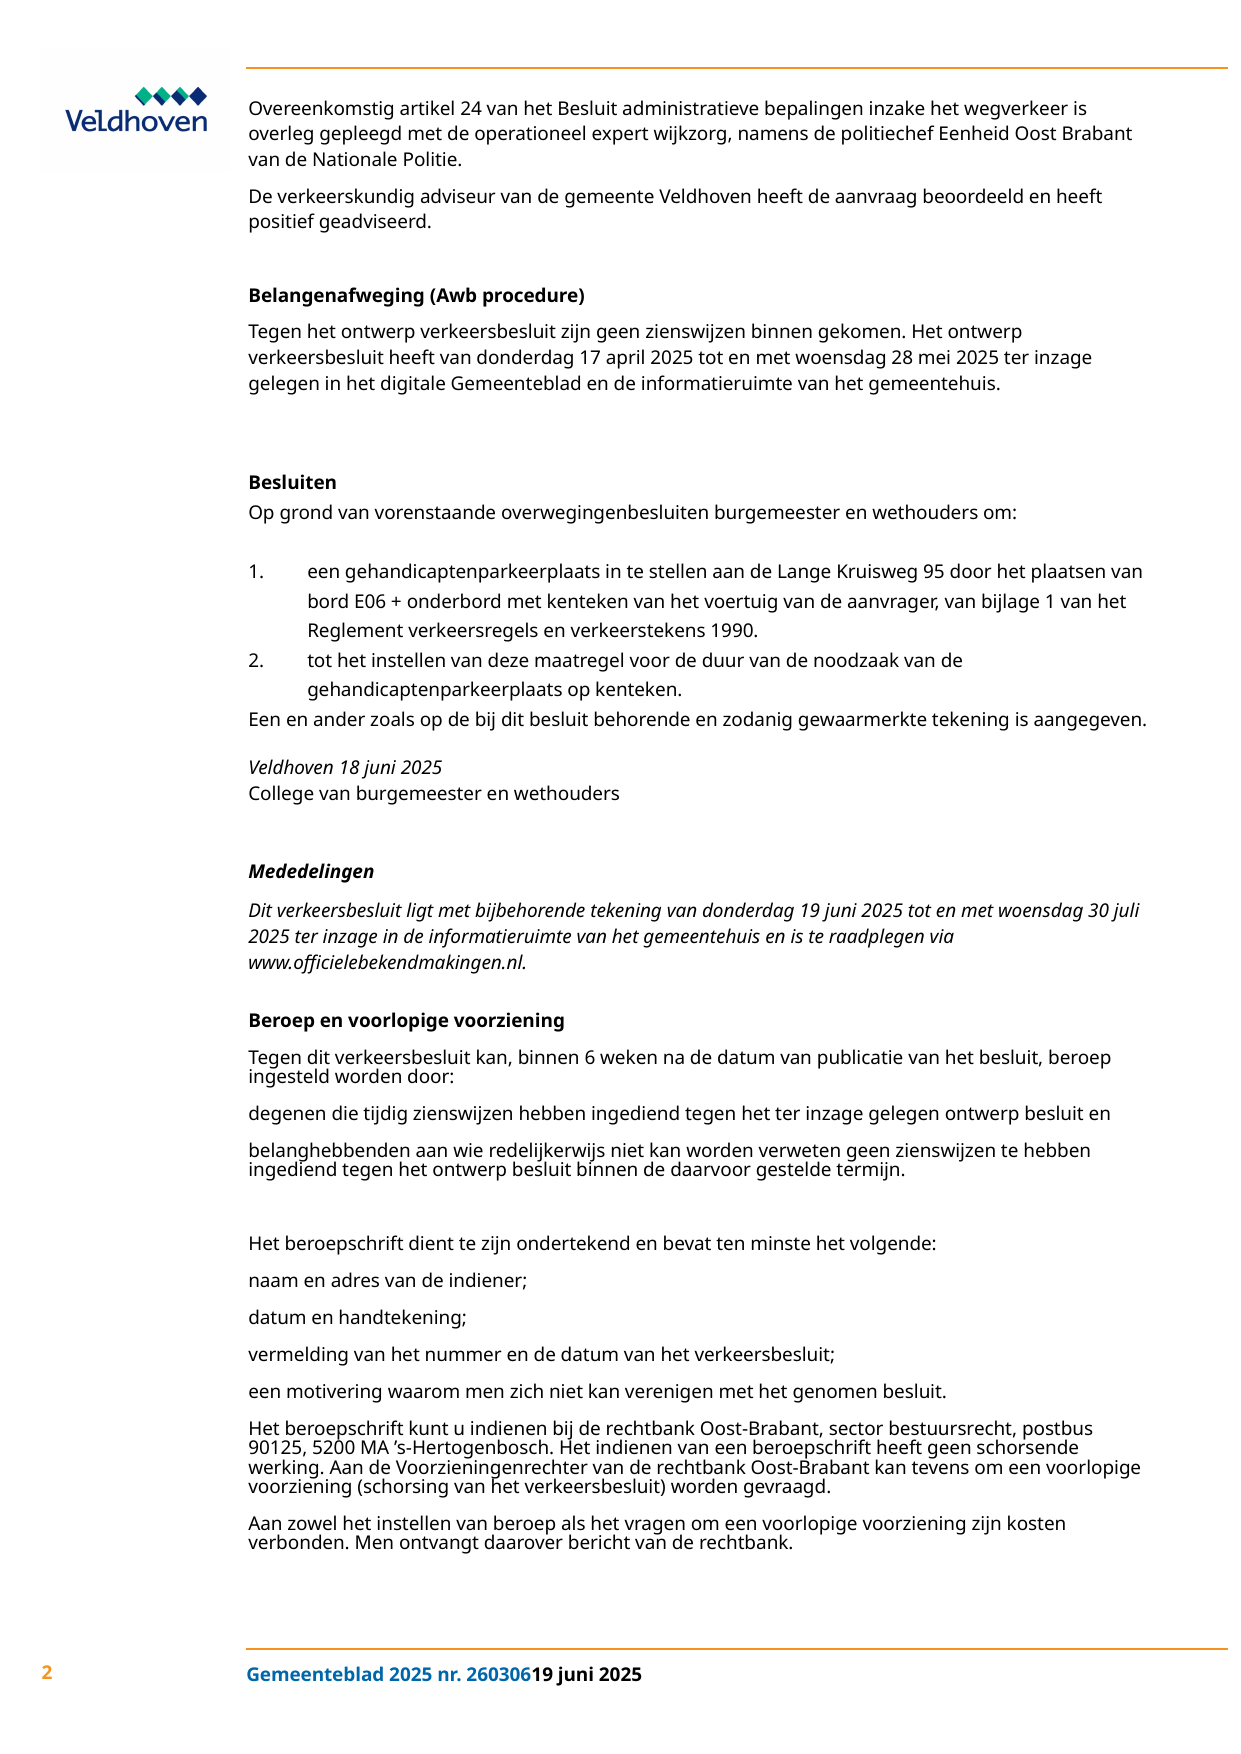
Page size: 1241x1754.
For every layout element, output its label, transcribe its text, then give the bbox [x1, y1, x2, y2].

text Tegen het ontwerp verkeersbesluit zijn geen zienswijzen binnen gekomen. Het ontwerp verkeersbesluit heeft van donderdag 17 april 2025 tot en met woensdag 28 mei 2025 ter inzage gelegen in het digitale Gemeenteblad en de informatieruimte van het gemeentehuis. [248, 319, 1152, 396]
text een motivering waarom men zich niet kan verenigen met het genomen besluit. [248, 1383, 1152, 1402]
text degenen die tijdig zienswijzen hebben ingediend tegen het ter inzage gelegen ontwerp besluit en [248, 1105, 1152, 1124]
text datum en handtekening; [248, 1309, 1152, 1328]
text Tegen dit verkeersbesluit kan, binnen 6 weken na de datum van publicatie van het besluit, beroep ingesteld worden door: [248, 1049, 1152, 1087]
text Dit verkeersbesluit ligt met bijbehorende tekening van donderdag 19 juni 2025 tot en met woensdag 30 juli 2025 ter inzage in de informatieruimte van het gemeentehuis en is te raadplegen via www.officielebekendmakingen.nl. [248, 898, 1152, 975]
text Op grond van vorenstaande overwegingenbesluiten burgemeester en wethouders om: [248, 499, 1152, 525]
text belanghebbenden aan wie redelijkerwijs niet kan worden verweten geen zienswijzen te hebben ingediend tegen het ontwerp besluit binnen de daarvoor gestelde termijn. [248, 1142, 1152, 1181]
text Overeenkomstig artikel 24 van het Besluit administratieve bepalingen inzake het wegverkeer is overleg gepleegd met de operationeel expert wijkzorg, namens de politiechef Eenheid Oost Brabant van de Nationale Politie. [248, 95, 1152, 172]
picture [41, 47, 231, 172]
text naam en adres van de indiener; [248, 1272, 1152, 1291]
text Besluiten [248, 469, 1152, 495]
text College van burgemeester en wethouders [248, 780, 1152, 805]
text Het beroepschrift dient te zijn ondertekend en bevat ten minste het volgende: [248, 1235, 1152, 1254]
text vermelding van het nummer en de datum van het verkeersbesluit; [248, 1346, 1152, 1365]
list een gehandicaptenparkeerplaats in te stellen aan de Lange Kruisweg 95 door het plaatsen van bord E06 + onderbord met kenteken van het voertuig van de aanvrager, van bijlage 1 van het Reglement verkeersregels en verkeerstekens 1990. [248, 558, 1152, 643]
text Een en ander zoals op de bij dit besluit behorende en zodanig gewaarmerkte tekening is aangegeven. [248, 706, 1152, 732]
list tot het instellen van deze maatregel voor de duur van de noodzaak van de gehandicaptenparkeerplaats op kenteken. [248, 647, 1152, 702]
text De verkeerskundig adviseur van de gemeente Veldhoven heeft de aanvraag beoordeeld en heeft positief geadviseerd. [248, 183, 1152, 234]
text Beroep en voorlopige voorziening [248, 1012, 1152, 1031]
text Het beroepschrift kunt u indienen bij de rechtbank Oost-Brabant, sector bestuursrecht, postbus 90125, 5200 MA ’s-Hertogenbosch. Het indienen van een beroepschrift heeft geen schorsende werking. Aan de Voorzieningenrechter van de rechtbank Oost-Brabant kan tevens om een voorlopige voorziening (schorsing van het verkeersbesluit) worden gevraagd. [248, 1420, 1152, 1497]
text Aan zowel het instellen van beroep als het vragen om een voorlopige voorziening zijn kosten verbonden. Men ontvangt daarover bericht van de rechtbank. [248, 1515, 1152, 1553]
text Veldhoven 18 juni 2025 [248, 754, 1152, 780]
text Mededelingen [248, 858, 1152, 884]
text Belangenafweging (Awb procedure) [248, 282, 1152, 308]
